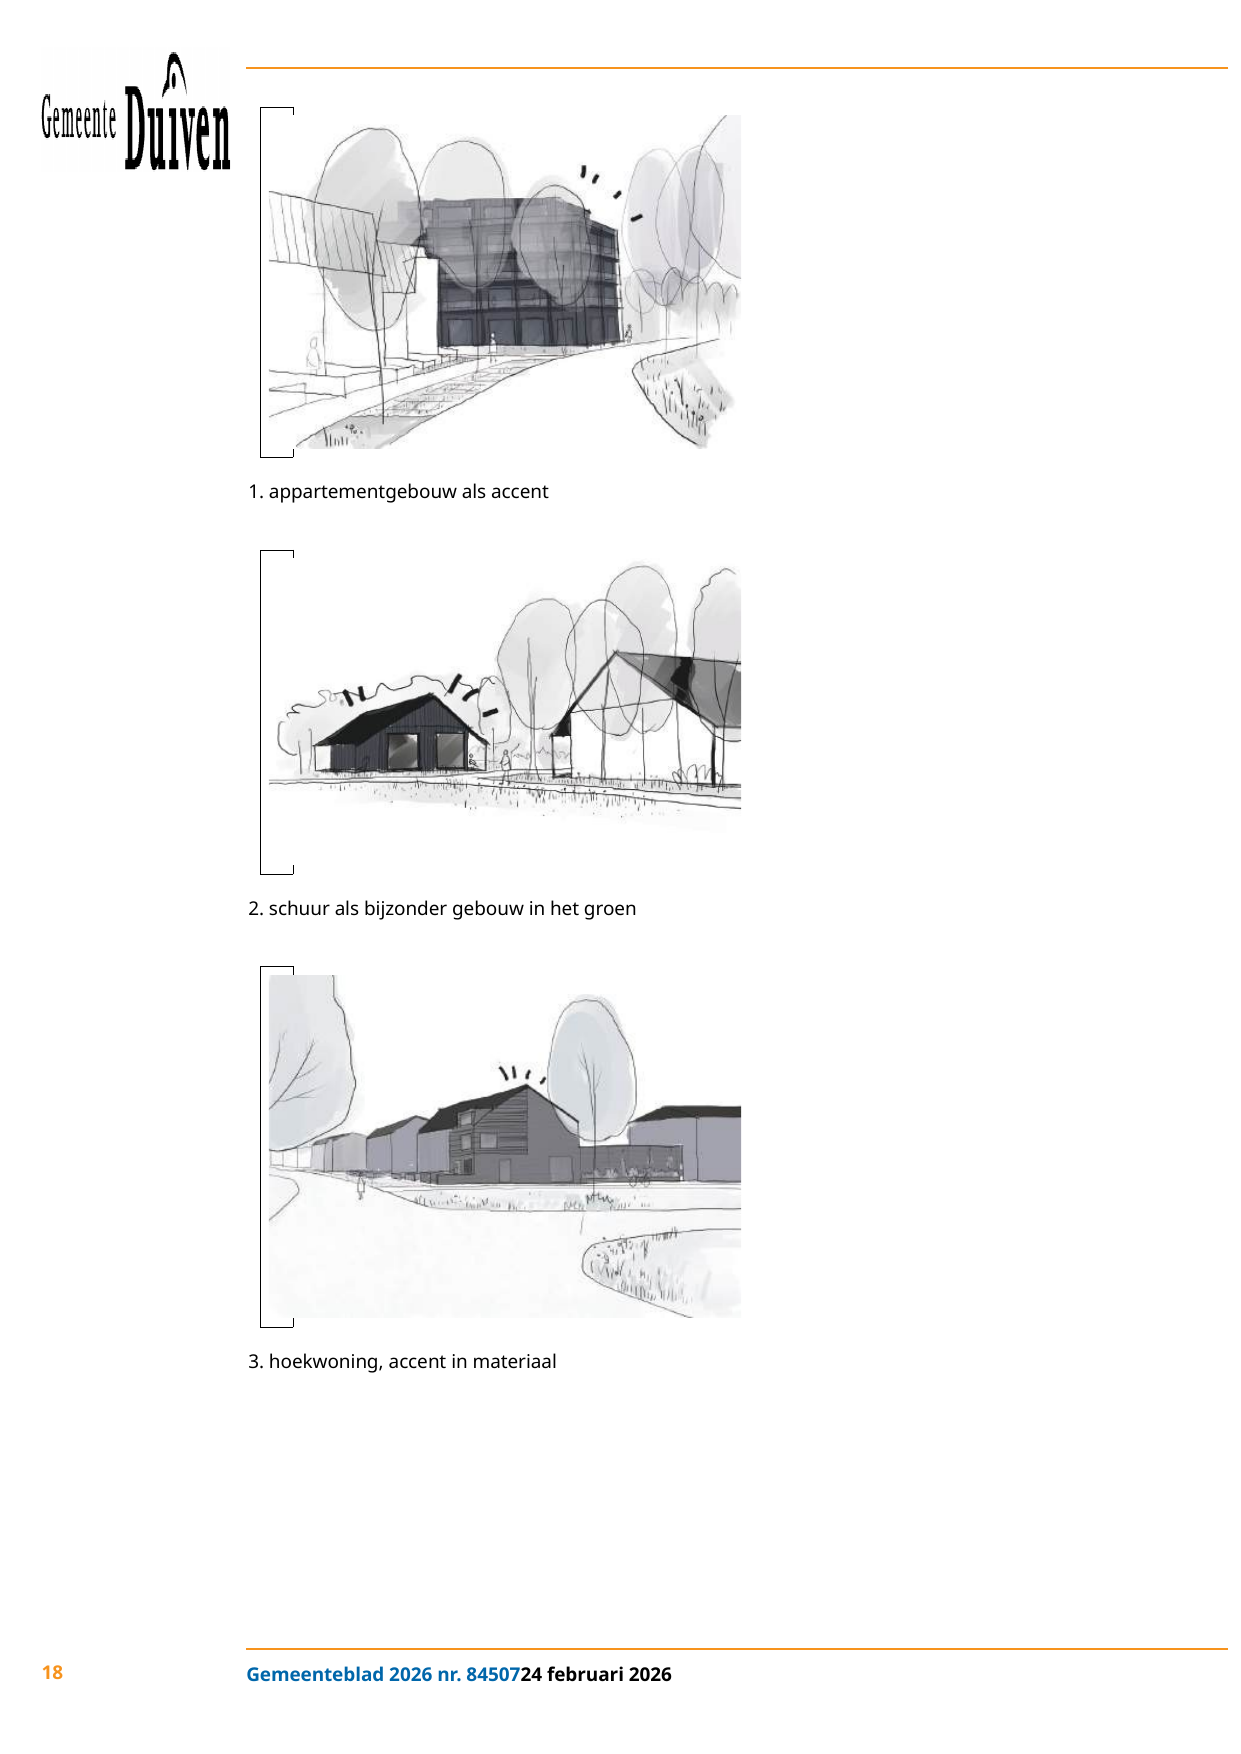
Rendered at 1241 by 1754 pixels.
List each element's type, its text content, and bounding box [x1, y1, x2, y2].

picture [268, 115, 742, 449]
text 3. hoekwoning, accent in materiaal [248, 1348, 1152, 1374]
picture [41, 47, 231, 172]
text 2. schuur als bijzonder gebouw in het groen [248, 895, 1152, 921]
picture [268, 975, 742, 1318]
text 1. appartementgebouw als accent [248, 478, 1152, 504]
picture [268, 558, 742, 865]
